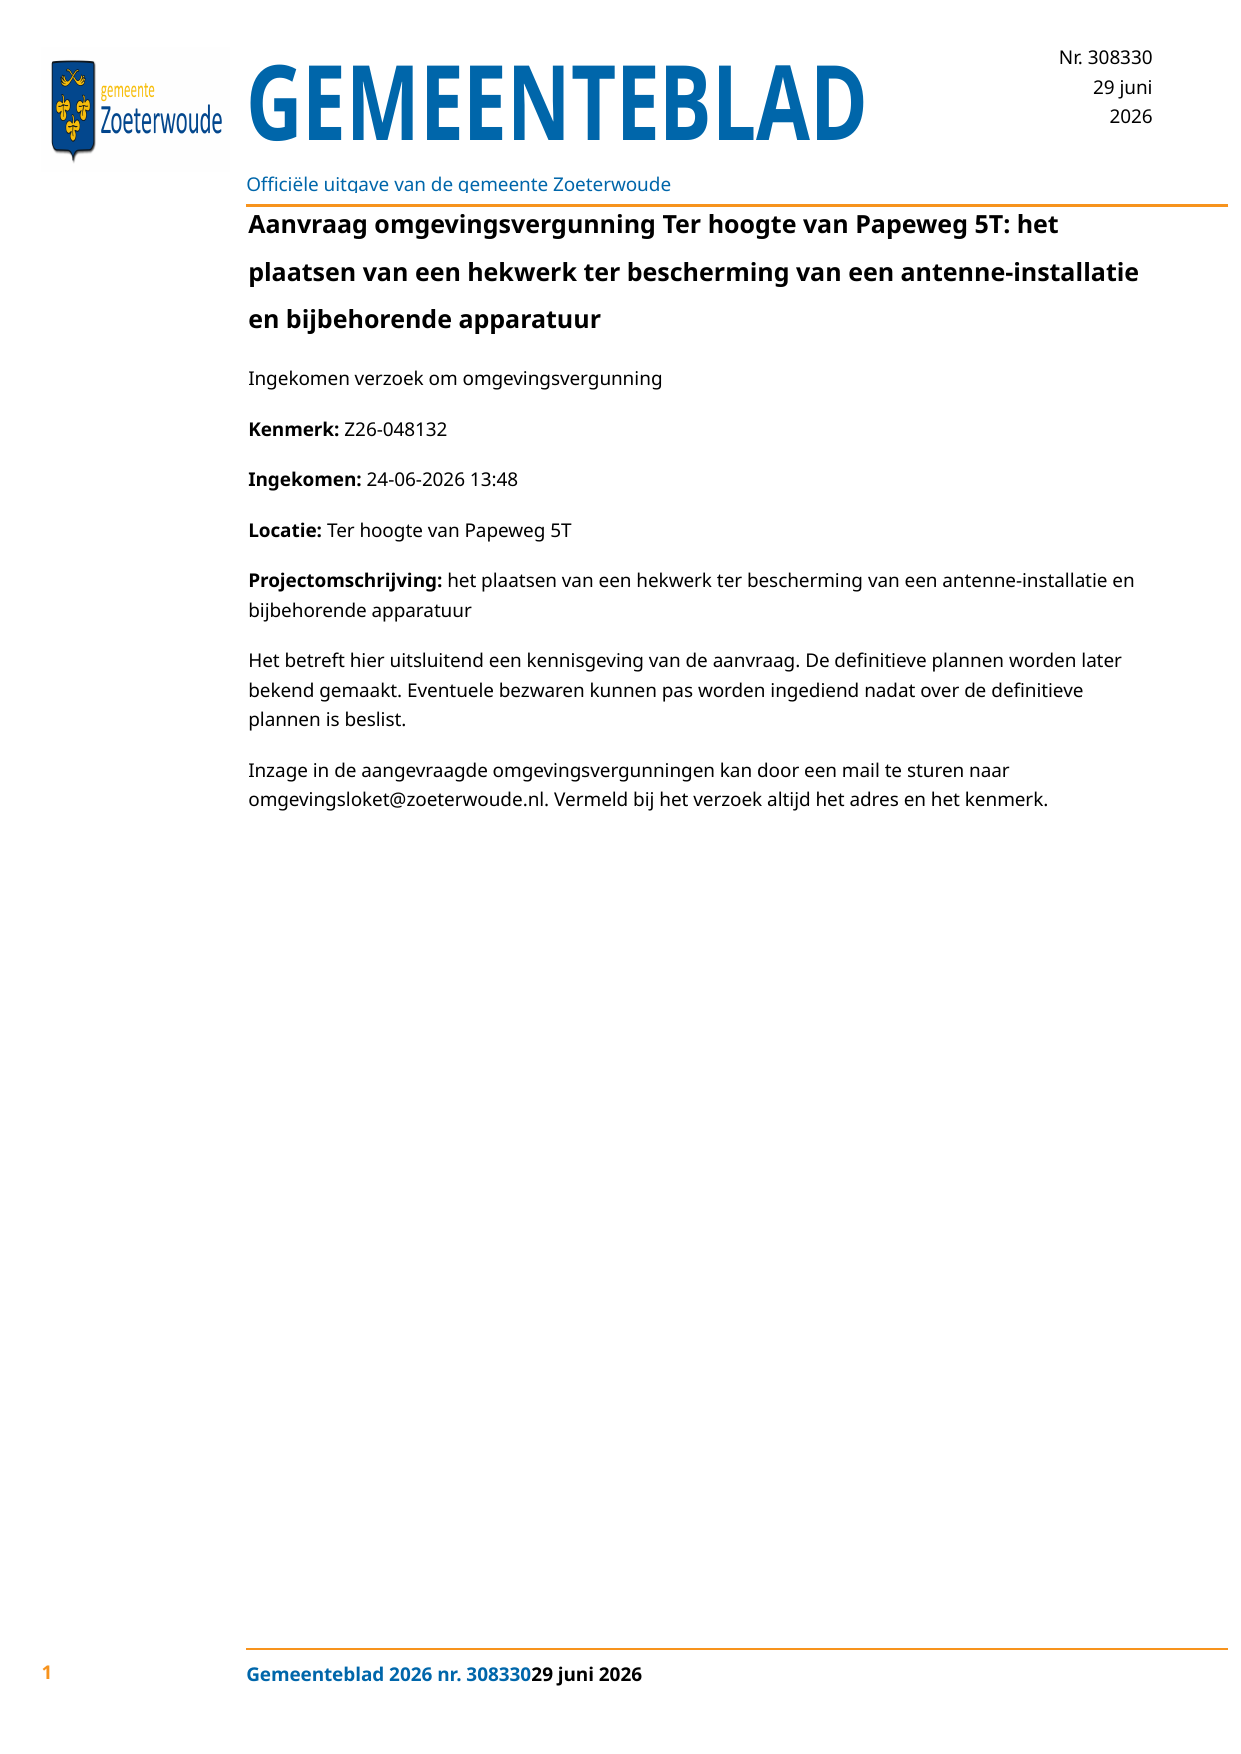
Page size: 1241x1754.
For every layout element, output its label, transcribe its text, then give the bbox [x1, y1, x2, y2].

text Locatie: Ter hoogte van Papeweg 5T [248, 517, 1152, 542]
text Ingekomen: 24-06-2026 13:48 [248, 466, 1152, 492]
text Ingekomen verzoek om omgevingsvergunning [248, 366, 1152, 391]
text Het betreft hier uitsluitend een kennisgeving van de aanvraag. De definitieve plannen worden later bekend gemaakt. Eventuele bezwaren kunnen pas worden ingediend nadat over de definitieve plannen is beslist. [248, 647, 1152, 732]
text Inzage in de aangevraagde omgevingsvergunningen kan door een mail te sturen naar omgevingsloket@zoeterwoude.nl. Vermeld bij het verzoek altijd het adres en het kenmerk. [248, 757, 1152, 812]
text Aanvraag omgevingsvergunning Ter hoogte van Papeweg 5T: het plaatsen van een hekwerk ter bescherming van een antenne-installatie en bijbehorende apparatuur [248, 207, 1152, 336]
picture [41, 47, 231, 172]
text Kenmerk: Z26-048132 [248, 416, 1152, 442]
text Projectomschrijving: het plaatsen van een hekwerk ter bescherming van een antenne-installatie en bijbehorende apparatuur [248, 567, 1152, 622]
